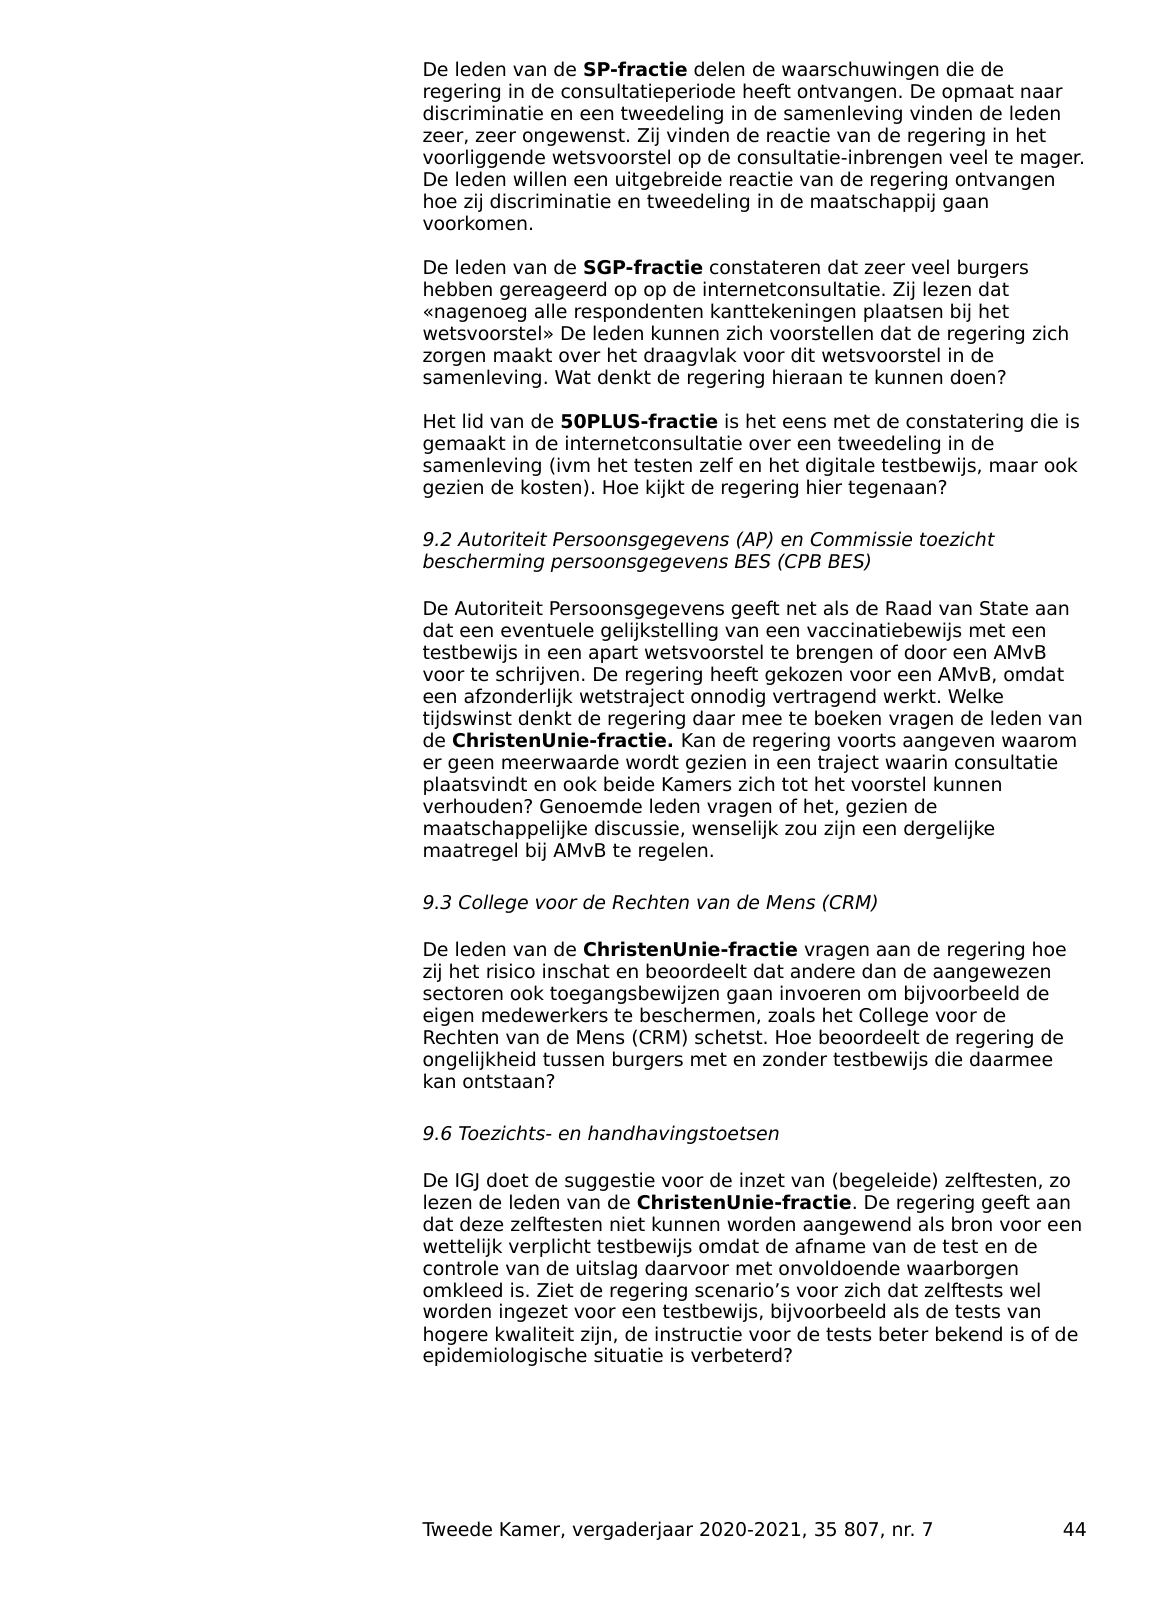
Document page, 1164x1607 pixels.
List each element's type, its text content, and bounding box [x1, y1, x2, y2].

text De leden van de ChristenUnie-fractie vragen aan de regering hoe zij het risico inschat en beoordeelt dat andere dan de aangewezen sectoren ook toegangsbewijzen gaan invoeren om bijvoorbeeld de eigen medewerkers te beschermen, zoals het College voor de Rechten van de Mens (CRM) schetst. Hoe beoordeelt de regering de ongelijkheid tussen burgers met en zonder testbewijs die daarmee kan ontstaan? [422, 939, 1087, 1093]
subtitle 9.3 College voor de Rechten van de Mens (CRM) [422, 892, 1087, 914]
text Het lid van de 50PLUS-fractie is het eens met de constatering die is gemaakt in de internetconsultatie over een tweedeling in de samenleving (ivm het testen zelf en het digitale testbewijs, maar ook gezien de kosten). Hoe kijkt de regering hier tegenaan? [422, 411, 1087, 499]
text De leden van de SGP-fractie constateren dat zeer veel burgers hebben gereageerd op op de internetconsultatie. Zij lezen dat «nagenoeg alle respondenten kanttekeningen plaatsen bij het wetsvoorstel» De leden kunnen zich voorstellen dat de regering zich zorgen maakt over het draagvlak voor dit wetsvoorstel in de samenleving. Wat denkt de regering hieraan te kunnen doen? [422, 257, 1087, 389]
subtitle 9.6 Toezichts- en handhavingstoetsen [422, 1123, 1087, 1144]
text De leden van de SP-fractie delen de waarschuwingen die de regering in de consultatieperiode heeft ontvangen. De opmaat naar discriminatie en een tweedeling in de samenleving vinden de leden zeer, zeer ongewenst. Zij vinden de reactie van de regering in het voorliggende wetsvoorstel op de consultatie-inbrengen veel te mager. De leden willen een uitgebreide reactie van de regering ontvangen hoe zij discriminatie en tweedeling in de maatschappij gaan voorkomen. [422, 59, 1087, 235]
subtitle 9.2 Autoriteit Persoonsgegevens (AP) en Commissie toezicht bescherming persoonsgegevens BES (CPB BES) [422, 529, 1087, 573]
text De IGJ doet de suggestie voor de inzet van (begeleide) zelftesten, zo lezen de leden van de ChristenUnie-fractie. De regering geeft aan dat deze zelftesten niet kunnen worden aangewend als bron voor een wettelijk verplicht testbewijs omdat de afname van de test en de controle van de uitslag daarvoor met onvoldoende waarborgen omkleed is. Ziet de regering scenario’s voor zich dat zelftests wel worden ingezet voor een testbewijs, bijvoorbeeld als de tests van hogere kwaliteit zijn, de instructie voor de tests beter bekend is of de epidemiologische situatie is verbeterd? [422, 1169, 1087, 1367]
text De Autoriteit Persoonsgegevens geeft net als de Raad van State aan dat een eventuele gelijkstelling van een vaccinatiebewijs met een testbewijs in een apart wetsvoorstel te brengen of door een AMvB voor te schrijven. De regering heeft gekozen voor een AMvB, omdat een afzonderlijk wetstraject onnodig vertragend werkt. Welke tijdswinst denkt de regering daar mee te boeken vragen de leden van de ChristenUnie-fractie. Kan de regering voorts aangeven waarom er geen meerwaarde wordt gezien in een traject waarin consultatie plaatsvindt en ook beide Kamers zich tot het voorstel kunnen verhouden? Genoemde leden vragen of het, gezien de maatschappelijke discussie, wenselijk zou zijn een dergelijke maatregel bij AMvB te regelen. [422, 598, 1087, 862]
